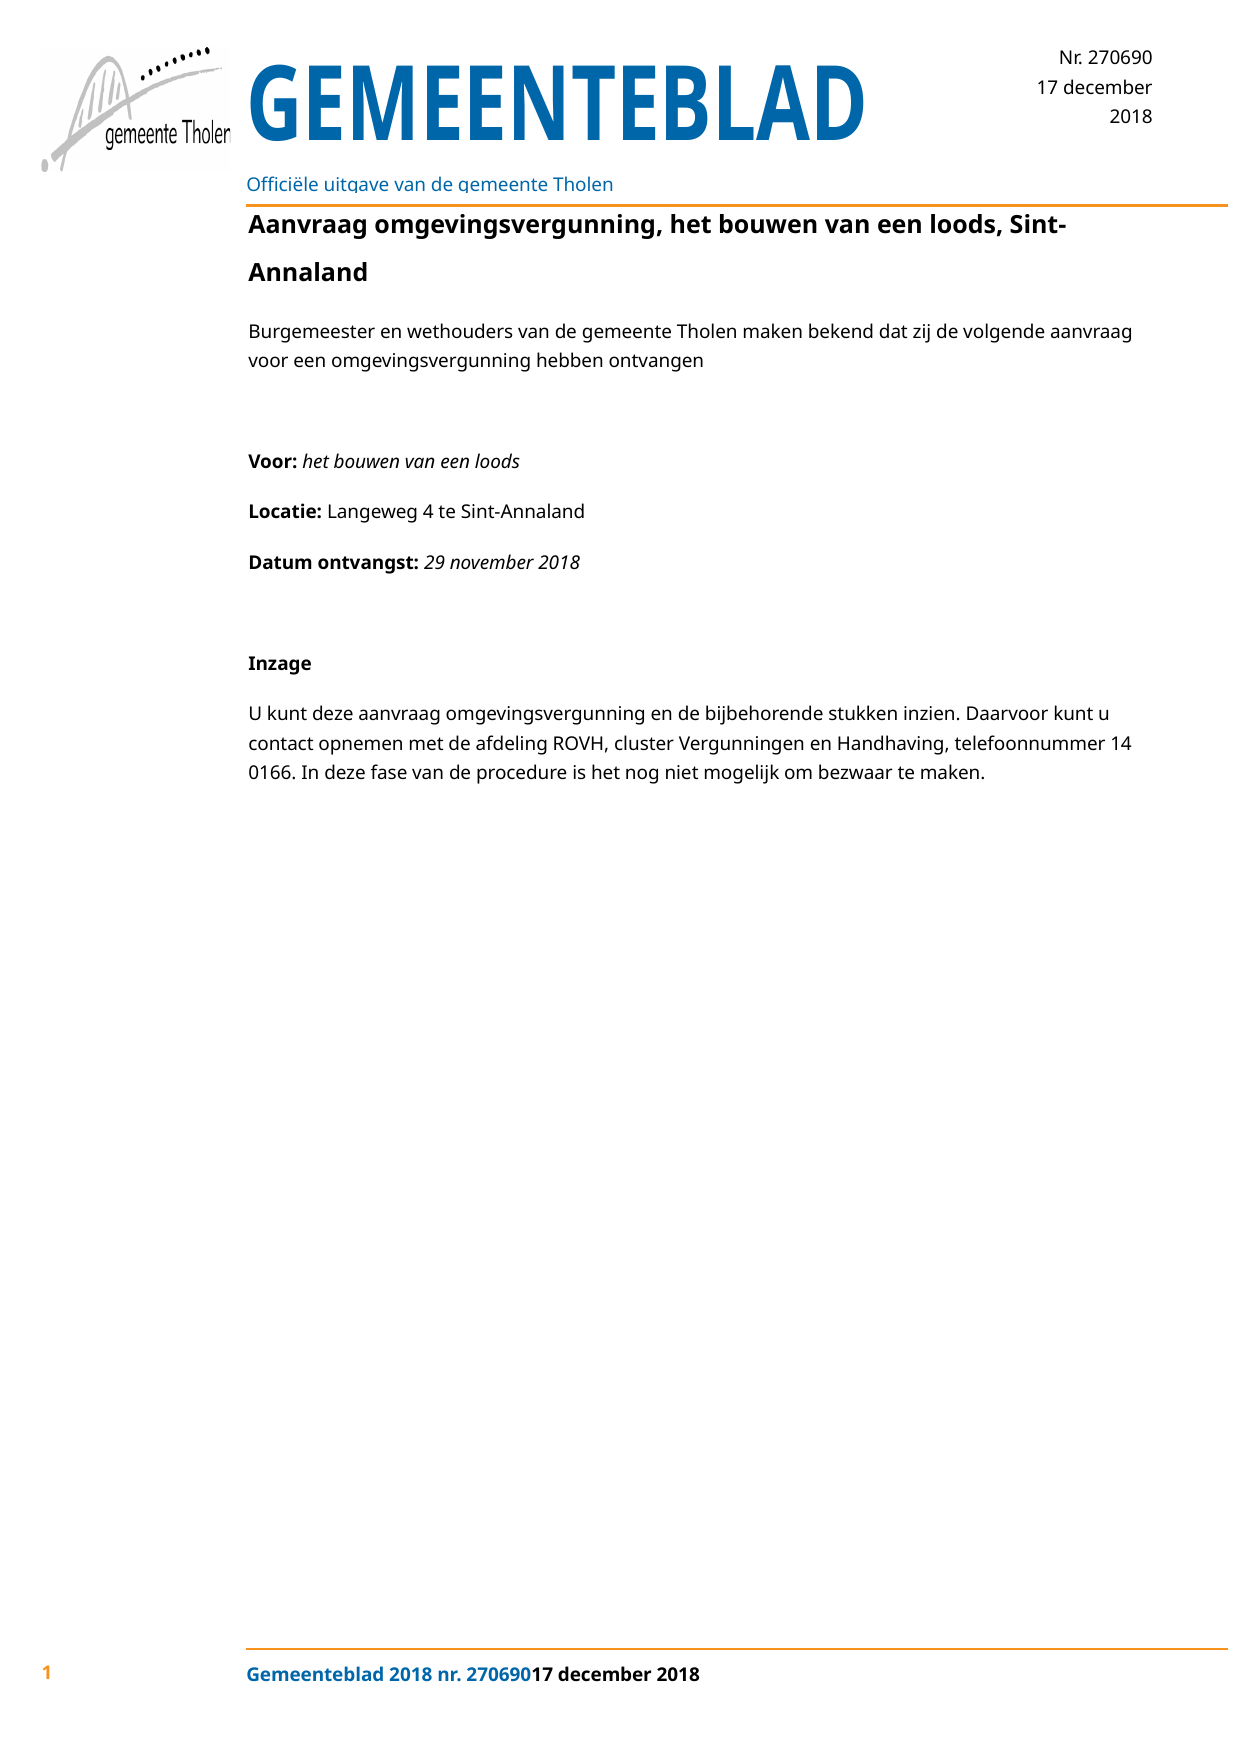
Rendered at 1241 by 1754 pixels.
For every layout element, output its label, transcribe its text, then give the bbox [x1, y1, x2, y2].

text Voor: het bouwen van een loods [248, 448, 1152, 474]
text Inzage [248, 650, 1152, 676]
text U kunt deze aanvraag omgevingsvergunning en de bijbehorende stukken inzien. Daarvoor kunt u contact opnemen met de afdeling ROVH, cluster Vergunningen en Handhaving, telefoonnummer 14 0166. In deze fase van de procedure is het nog niet mogelijk om bezwaar te maken. [248, 700, 1152, 785]
text Datum ontvangst: 29 november 2018 [248, 549, 1152, 575]
text Burgemeester en wethouders van de gemeente Tholen maken bekend dat zij de volgende aanvraag voor een omgevingsvergunning hebben ontvangen [248, 318, 1152, 373]
text Aanvraag omgevingsvergunning, het bouwen van een loods, Sint-Annaland [248, 207, 1152, 288]
text Locatie: Langeweg 4 te Sint-Annaland [248, 499, 1152, 524]
picture [41, 47, 231, 172]
